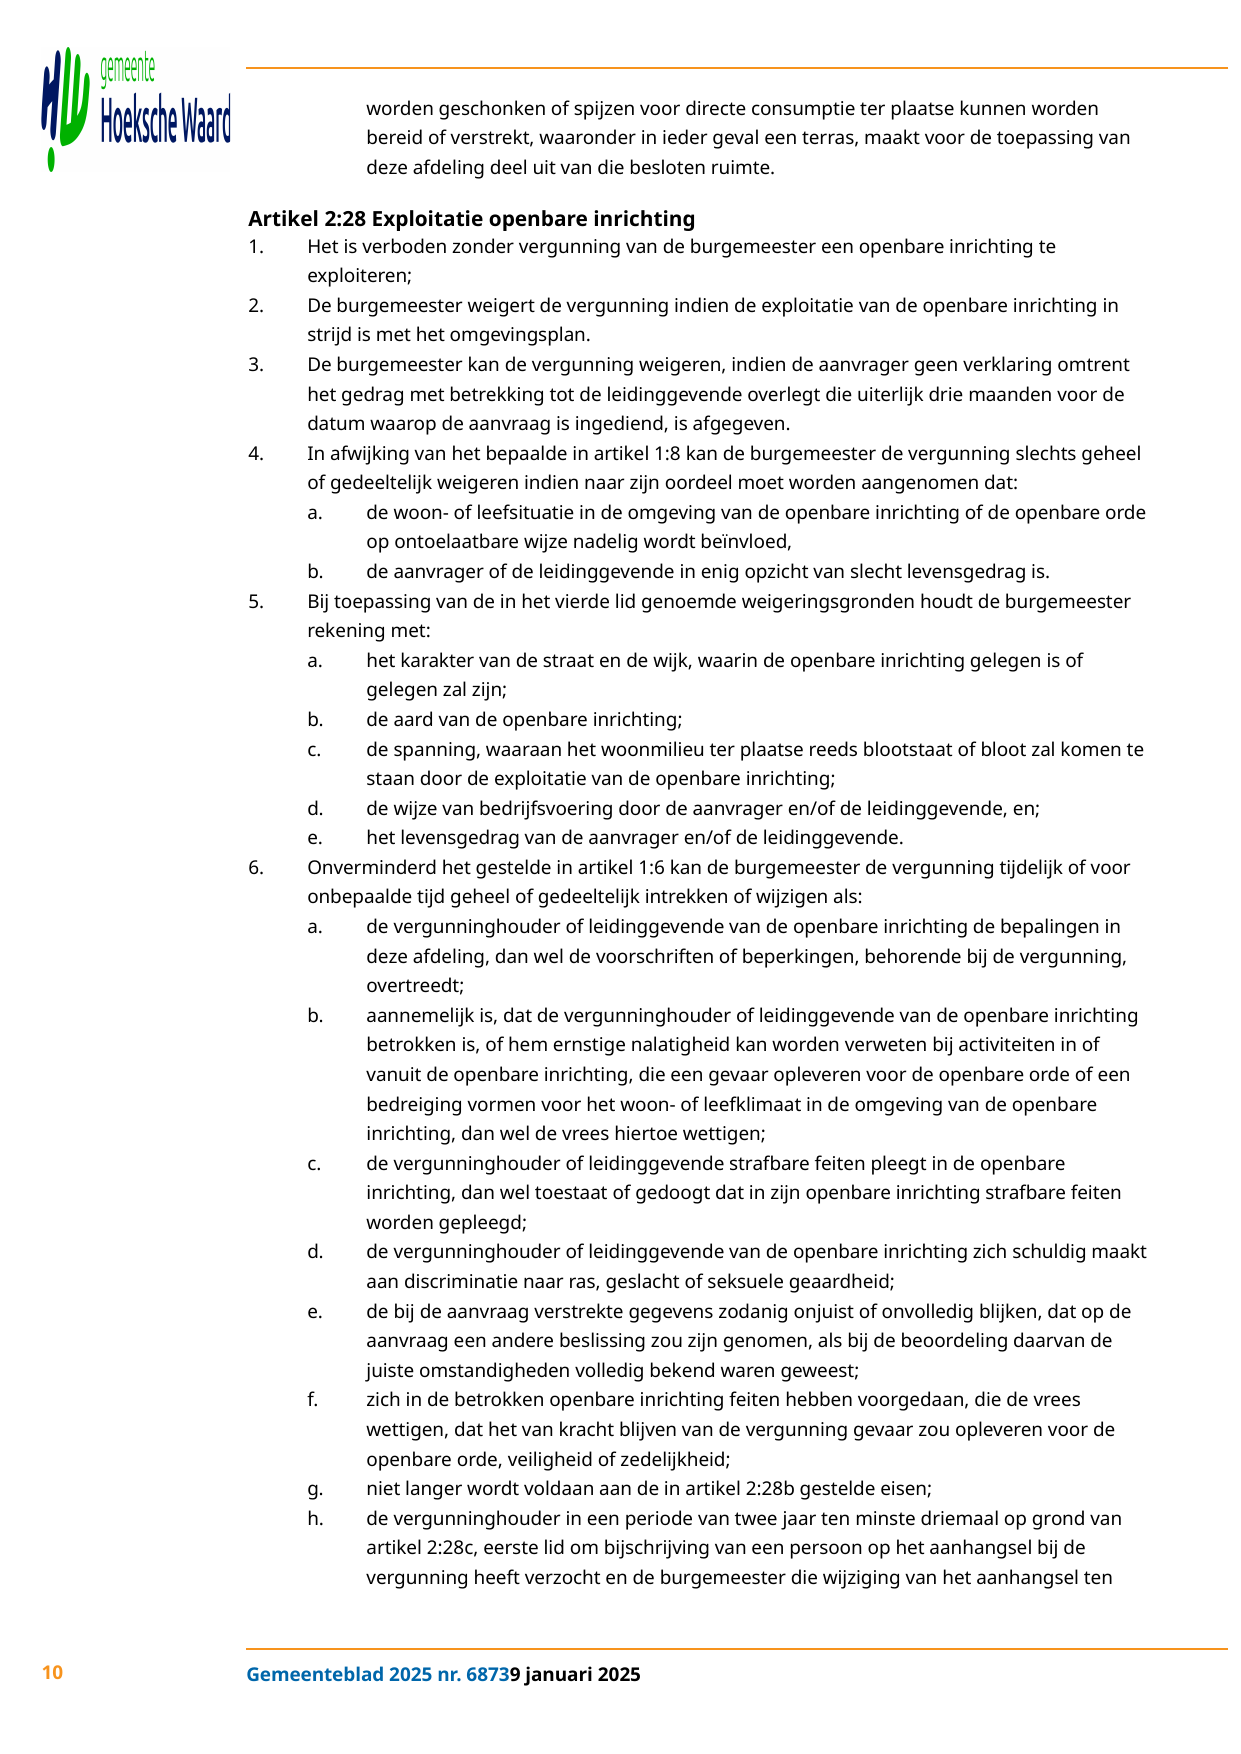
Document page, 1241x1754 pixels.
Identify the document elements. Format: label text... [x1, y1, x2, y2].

list de vergunninghouder in een periode van twee jaar ten minste driemaal op grond van artikel 2:28c, eerste lid om bijschrijving van een persoon op het aanhangsel bij de vergunning heeft verzocht en de burgemeester die wijziging van het aanhangsel ten [307, 1505, 1152, 1590]
list De burgemeester weigert de vergunning indien de exploitatie van de openbare inrichting in strijd is met het omgevingsplan. [248, 292, 1152, 347]
picture [41, 47, 231, 172]
list het karakter van de straat en de wijk, waarin de openbare inrichting gelegen is of gelegen zal zijn; [307, 647, 1152, 702]
list In afwijking van het bepaalde in artikel 1:8 kan de burgemeester de vergunning slechts geheel of gedeeltelijk weigeren indien naar zijn oordeel moet worden aangenomen dat: [248, 440, 1152, 495]
text Artikel 2:28 Exploitatie openbare inrichting [248, 204, 1152, 233]
list de vergunninghouder of leidinggevende van de openbare inrichting de bepalingen in deze afdeling, dan wel de voorschriften of beperkingen, behorende bij de vergunning, overtreedt; [307, 913, 1152, 998]
list de wijze van bedrijfsvoering door de aanvrager en/of de leidinggevende, en; [307, 795, 1152, 821]
list worden geschonken of spijzen voor directe consumptie ter plaatse kunnen worden bereid of verstrekt, waaronder in ieder geval een terras, maakt voor de toepassing van deze afdeling deel uit van die besloten ruimte. [307, 95, 1152, 180]
list zich in de betrokken openbare inrichting feiten hebben voorgedaan, die de vrees wettigen, dat het van kracht blijven van de vergunning gevaar zou opleveren voor de openbare orde, veiligheid of zedelijkheid; [307, 1387, 1152, 1471]
list Het is verboden zonder vergunning van de burgemeester een openbare inrichting te exploiteren; [248, 233, 1152, 288]
list De burgemeester kan de vergunning weigeren, indien de aanvrager geen verklaring omtrent het gedrag met betrekking tot de leidinggevende overlegt die uiterlijk drie maanden voor de datum waarop de aanvraag is ingediend, is afgegeven. [248, 351, 1152, 436]
list aannemelijk is, dat de vergunninghouder of leidinggevende van de openbare inrichting betrokken is, of hem ernstige nalatigheid kan worden verweten bij activiteiten in of vanuit de openbare inrichting, die een gevaar opleveren voor de openbare orde of een bedreiging vormen voor het woon- of leefklimaat in de omgeving van de openbare inrichting, dan wel de vrees hiertoe wettigen; [307, 1002, 1152, 1146]
list de spanning, waaraan het woonmilieu ter plaatse reeds blootstaat of bloot zal komen te staan door de exploitatie van de openbare inrichting; [307, 736, 1152, 791]
list de vergunninghouder of leidinggevende van de openbare inrichting zich schuldig maakt aan discriminatie naar ras, geslacht of seksuele geaardheid; [307, 1239, 1152, 1294]
list de aanvrager of de leidinggevende in enig opzicht van slecht levensgedrag is. [307, 558, 1152, 584]
list niet langer wordt voldaan aan de in artikel 2:28b gestelde eisen; [307, 1475, 1152, 1501]
list de woon- of leefsituatie in de omgeving van de openbare inrichting of de openbare orde op ontoelaatbare wijze nadelig wordt beïnvloed, [307, 499, 1152, 554]
list Bij toepassing van de in het vierde lid genoemde weigeringsgronden houdt de burgemeester rekening met: [248, 588, 1152, 643]
list de aard van de openbare inrichting; [307, 706, 1152, 732]
list de bij de aanvraag verstrekte gegevens zodanig onjuist of onvolledig blijken, dat op de aanvraag een andere beslissing zou zijn genomen, als bij de beoordeling daarvan de juiste omstandigheden volledig bekend waren geweest; [307, 1298, 1152, 1383]
list het levensgedrag van de aanvrager en/of de leidinggevende. [307, 824, 1152, 850]
list Onverminderd het gestelde in artikel 1:6 kan de burgemeester de vergunning tijdelijk of voor onbepaalde tijd geheel of gedeeltelijk intrekken of wijzigen als: [248, 854, 1152, 909]
list de vergunninghouder of leidinggevende strafbare feiten pleegt in de openbare inrichting, dan wel toestaat of gedoogt dat in zijn openbare inrichting strafbare feiten worden gepleegd; [307, 1150, 1152, 1235]
